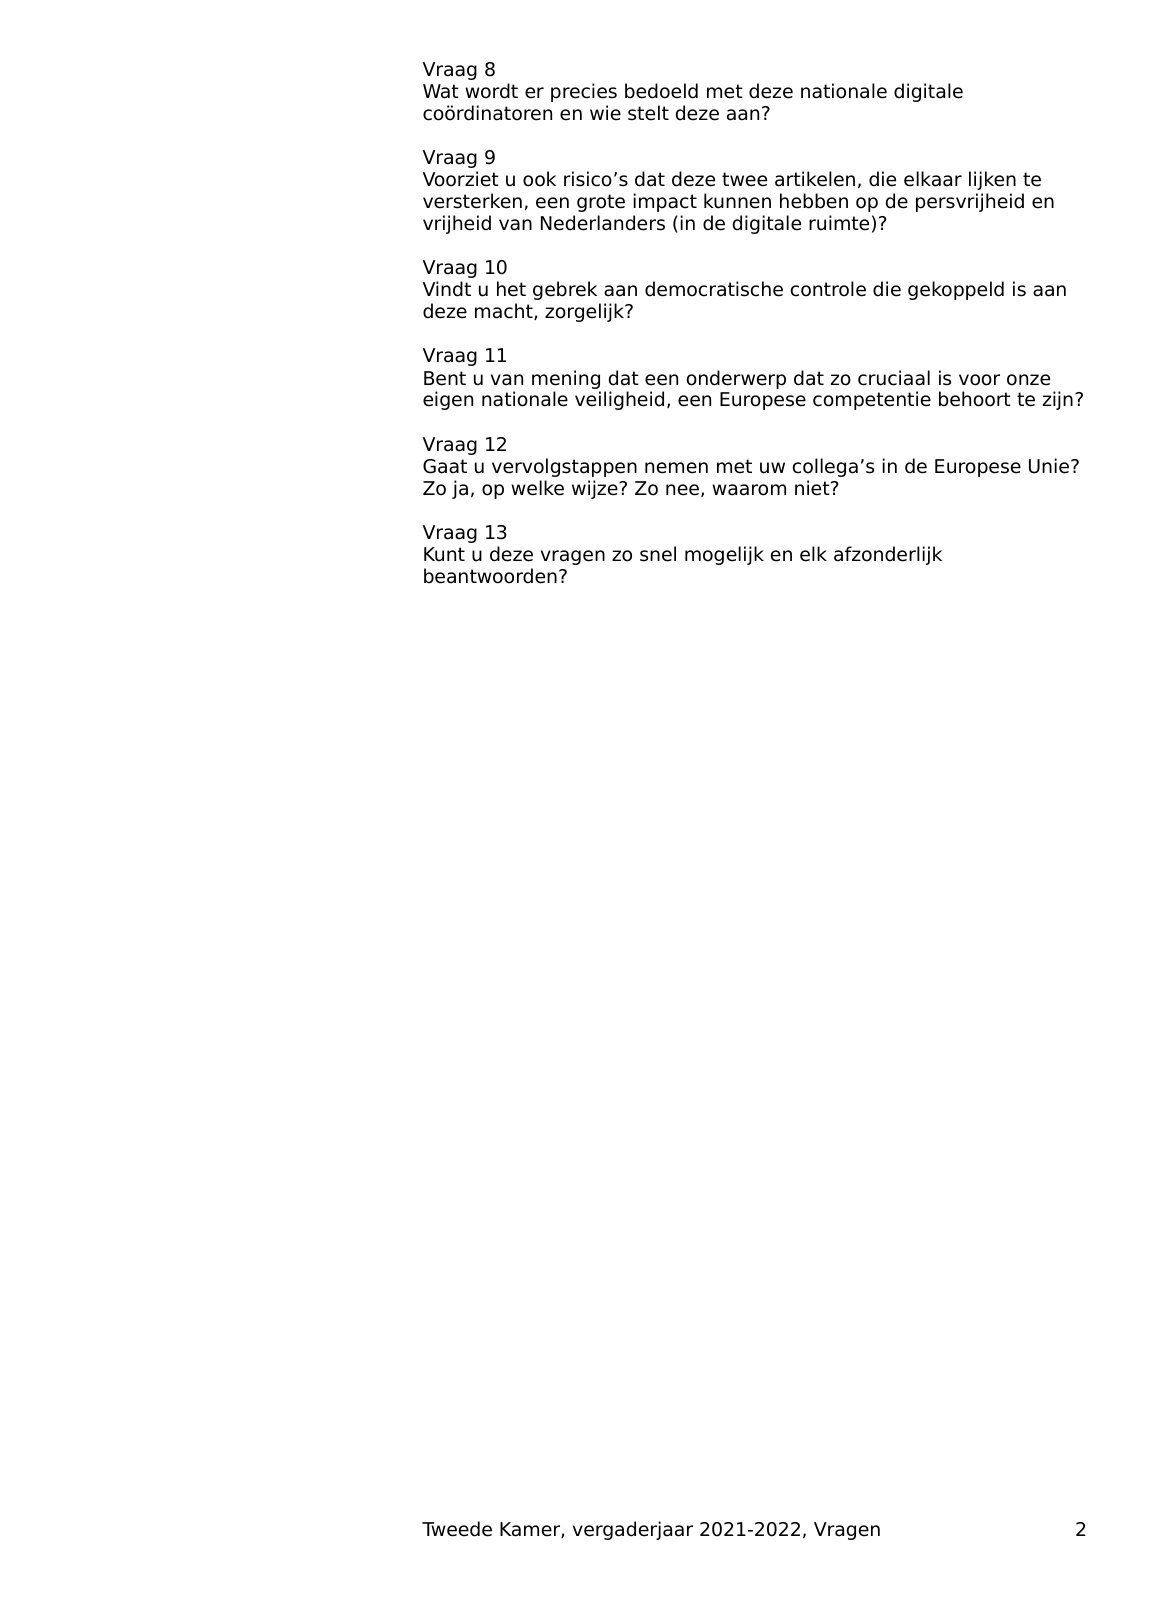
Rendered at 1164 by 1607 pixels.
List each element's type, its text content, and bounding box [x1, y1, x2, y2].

text Vraag 12 [422, 433, 1087, 456]
text Vindt u het gebrek aan democratische controle die gekoppeld is aan deze macht, zorgelijk? [422, 279, 1087, 323]
text Vraag 10 [422, 257, 1087, 279]
text Wat wordt er precies bedoeld met deze nationale digitale coördinatoren en wie stelt deze aan? [422, 81, 1087, 125]
text Voorziet u ook risico’s dat deze twee artikelen, die elkaar lijken te versterken, een grote impact kunnen hebben op de persvrijheid en vrijheid van Nederlanders (in de digitale ruimte)? [422, 169, 1087, 235]
text Kunt u deze vragen zo snel mogelijk en elk afzonderlijk beantwoorden? [422, 544, 1087, 588]
text Vraag 13 [422, 522, 1087, 544]
text Gaat u vervolgstappen nemen met uw collega’s in de Europese Unie? Zo ja, op welke wijze? Zo nee, waarom niet? [422, 456, 1087, 499]
text Bent u van mening dat een onderwerp dat zo cruciaal is voor onze eigen nationale veiligheid, een Europese competentie behoort te zijn? [422, 367, 1087, 411]
text Vraag 9 [422, 147, 1087, 169]
text Vraag 11 [422, 345, 1087, 367]
text Vraag 8 [422, 59, 1087, 81]
